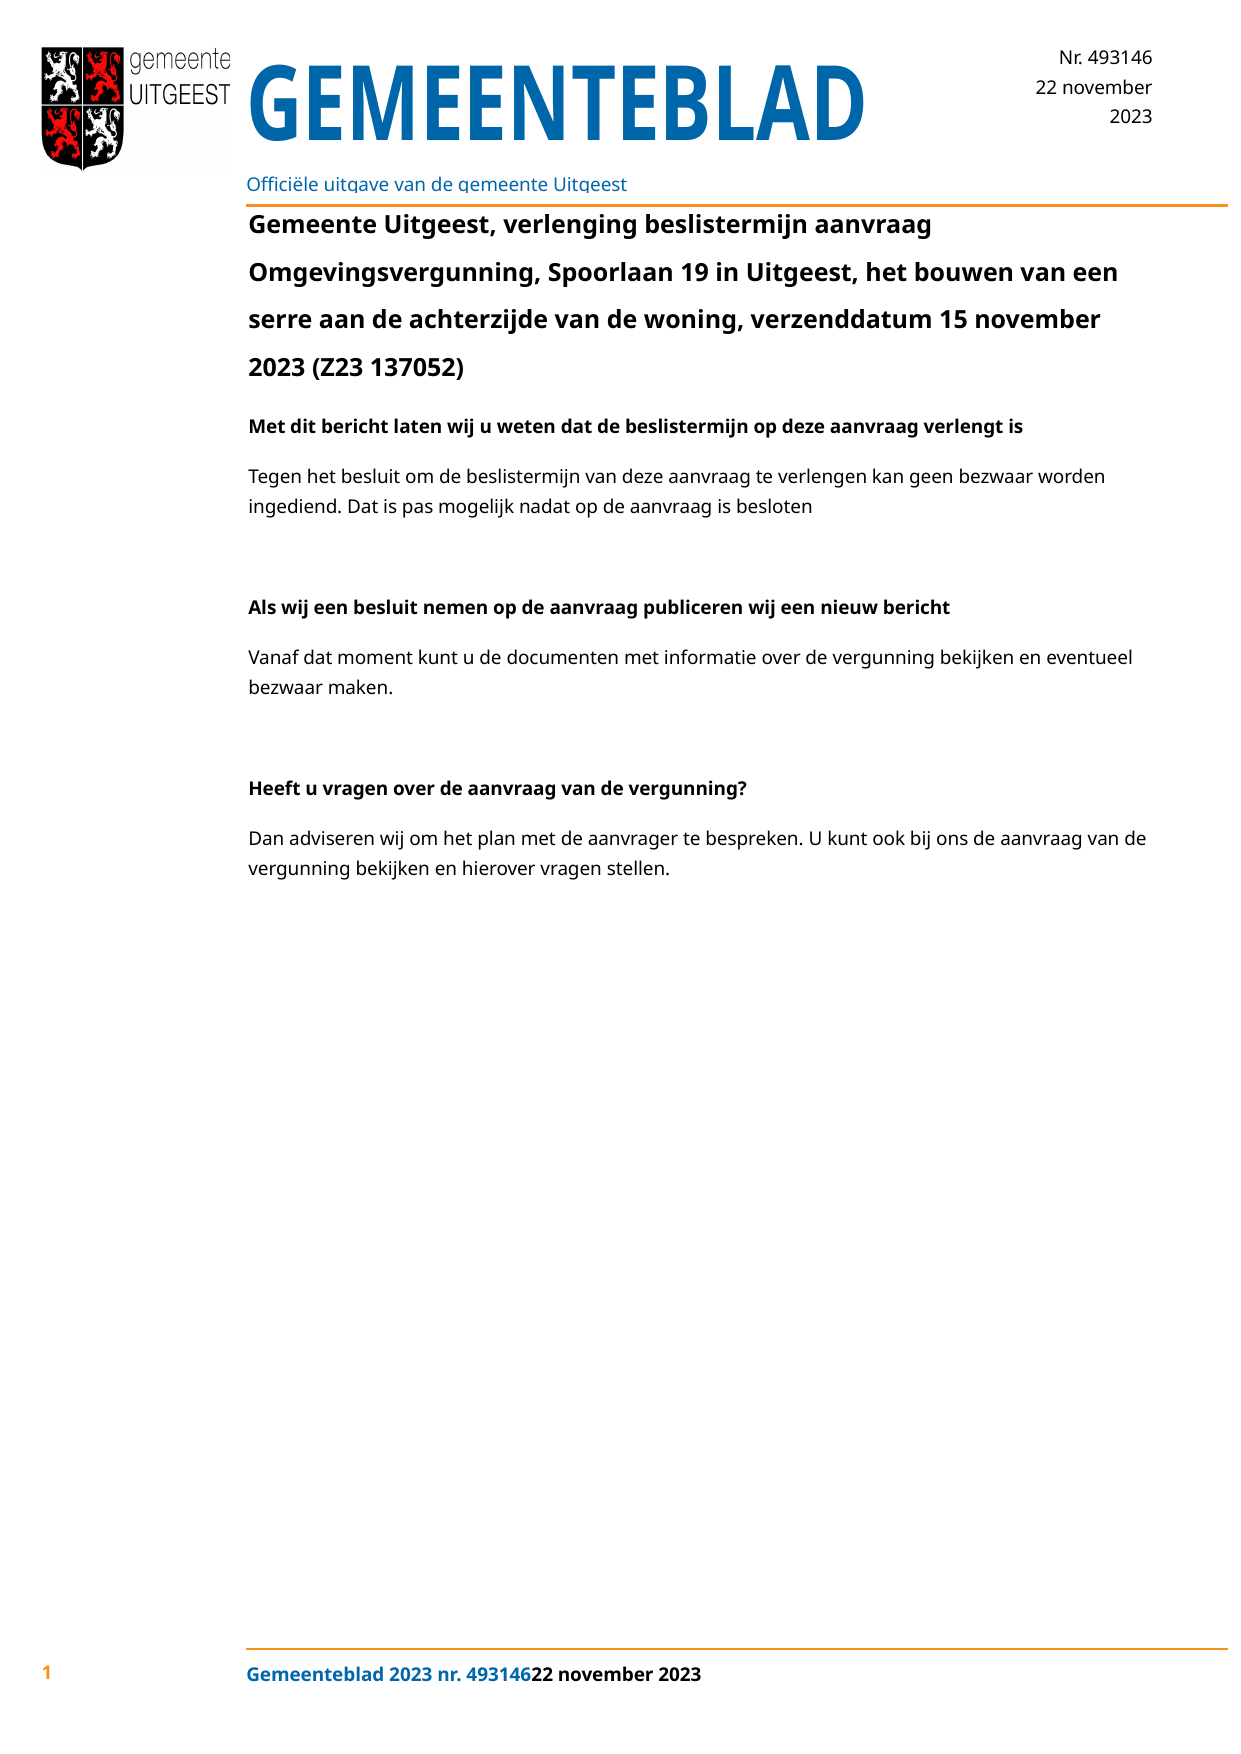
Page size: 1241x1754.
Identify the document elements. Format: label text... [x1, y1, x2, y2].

text Gemeente Uitgeest, verlenging beslistermijn aanvraag Omgevingsvergunning, Spoorlaan 19 in Uitgeest, het bouwen van een serre aan de achterzijde van de woning, verzenddatum 15 november 2023 (Z23 137052) [248, 207, 1152, 384]
text Tegen het besluit om de beslistermijn van deze aanvraag te verlengen kan geen bezwaar worden ingediend. Dat is pas mogelijk nadat op de aanvraag is besloten [248, 463, 1152, 519]
text Als wij een besluit nemen op de aanvraag publiceren wij een nieuw bericht [248, 594, 1152, 620]
text Heeft u vragen over de aanvraag van de vergunning? [248, 775, 1152, 801]
text Vanaf dat moment kunt u de documenten met informatie over de vergunning bekijken en eventueel bezwaar maken. [248, 644, 1152, 700]
text Met dit bericht laten wij u weten dat de beslistermijn op deze aanvraag verlengt is [248, 413, 1152, 439]
picture [41, 47, 231, 172]
text Dan adviseren wij om het plan met de aanvrager te bespreken. U kunt ook bij ons de aanvraag van de vergunning bekijken en hierover vragen stellen. [248, 825, 1152, 881]
